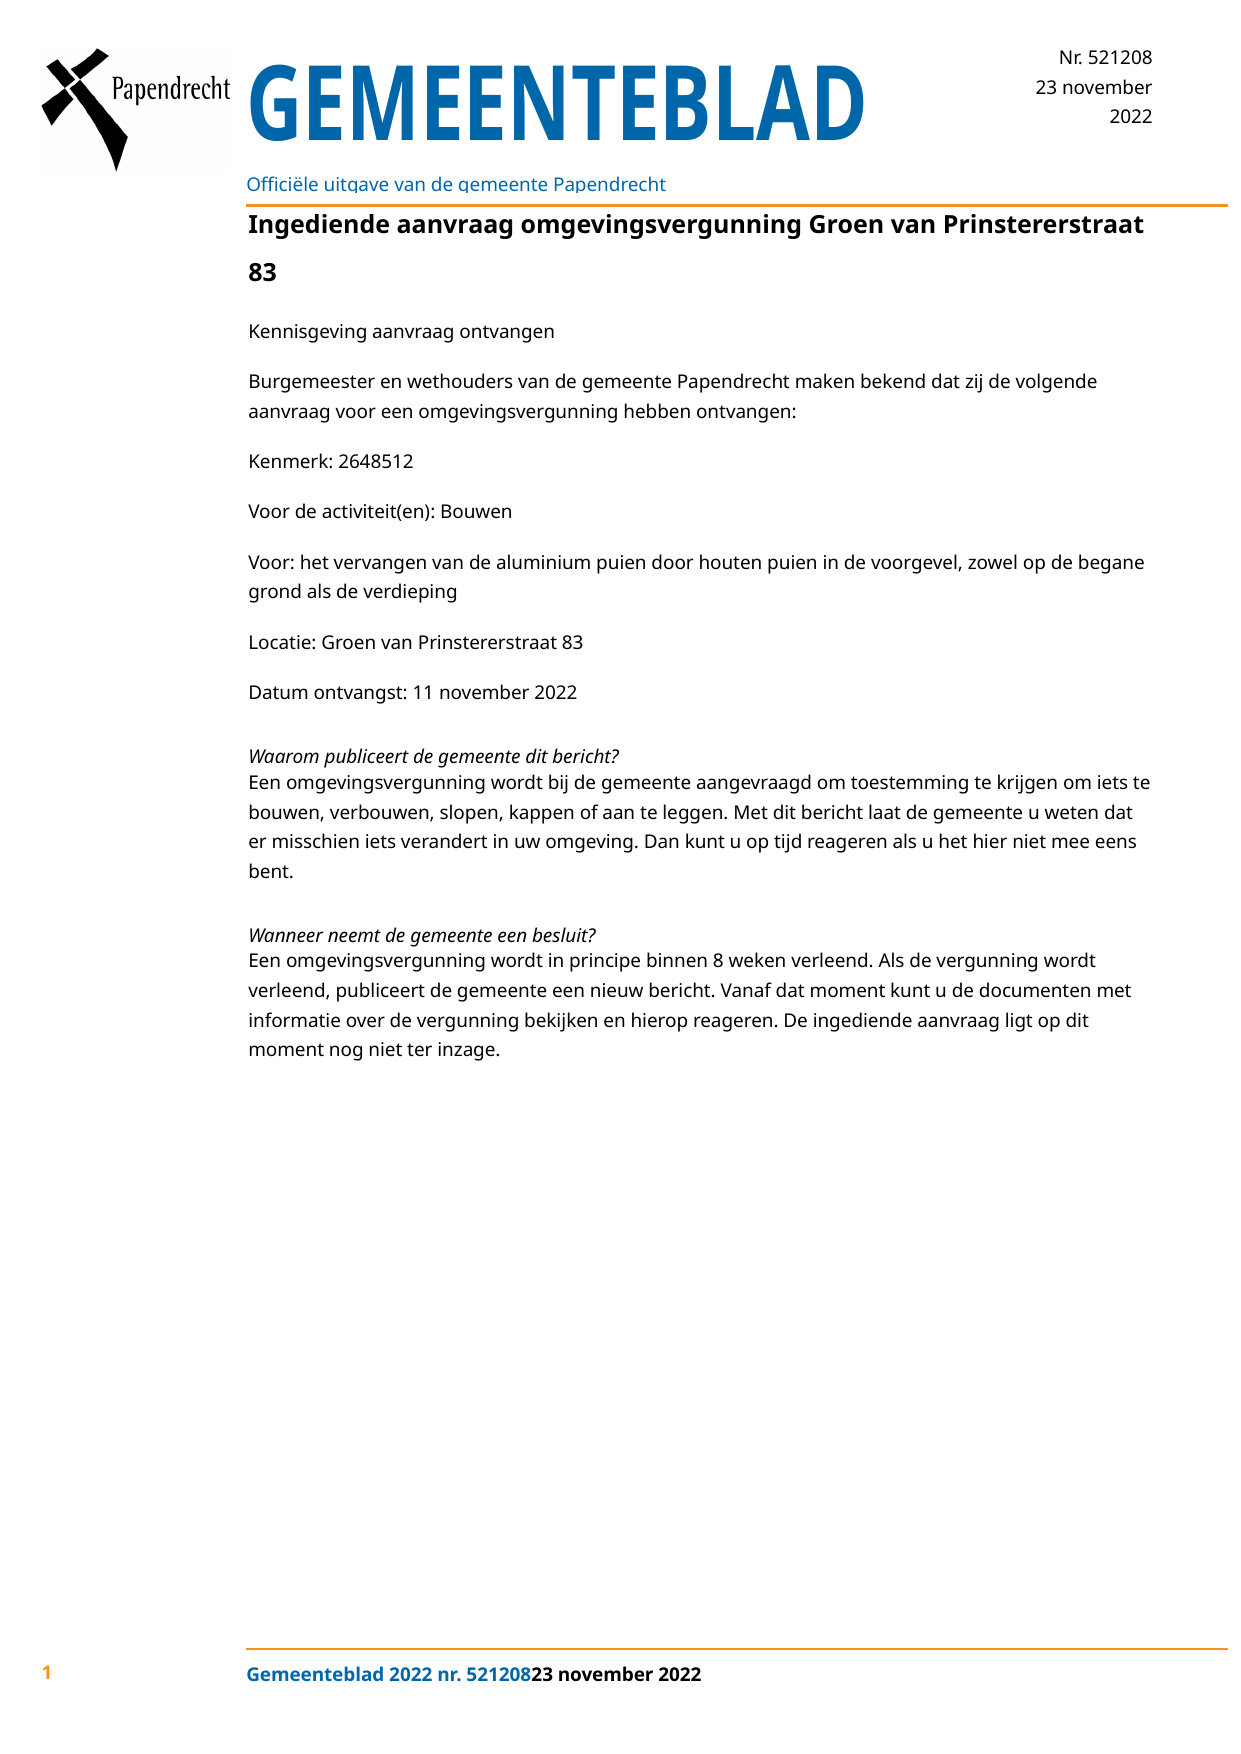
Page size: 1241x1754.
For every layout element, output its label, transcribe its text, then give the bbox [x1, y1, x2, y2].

text Kenmerk: 2648512 [248, 448, 1152, 474]
text Voor: het vervangen van de aluminium puien door houten puien in de voorgevel, zowel op de begane grond als de verdieping [248, 549, 1152, 604]
text Waarom publiceert de gemeente dit bericht? [248, 743, 1152, 769]
text Wanneer neemt de gemeente een besluit? [248, 922, 1152, 948]
text Locatie: Groen van Prinstererstraat 83 [248, 629, 1152, 655]
text Burgemeester en wethouders van de gemeente Papendrecht maken bekend dat zij de volgende aanvraag voor een omgevingsvergunning hebben ontvangen: [248, 368, 1152, 424]
text Een omgevingsvergunning wordt bij de gemeente aangevraagd om toestemming te krijgen om iets te bouwen, verbouwen, slopen, kappen of aan te leggen. Met dit bericht laat de gemeente u weten dat er misschien iets verandert in uw omgeving. Dan kunt u op tijd reageren als u het hier niet mee eens bent. [248, 769, 1152, 884]
text Een omgevingsvergunning wordt in principe binnen 8 weken verleend. Als de vergunning wordt verleend, publiceert de gemeente een nieuw bericht. Vanaf dat moment kunt u de documenten met informatie over de vergunning bekijken en hierop reageren. De ingediende aanvraag ligt op dit moment nog niet ter inzage. [248, 948, 1152, 1062]
text Kennisgeving aanvraag ontvangen [248, 318, 1152, 344]
text Ingediende aanvraag omgevingsvergunning Groen van Prinstererstraat 83 [248, 207, 1152, 288]
picture [41, 47, 231, 172]
text Datum ontvangst: 11 november 2022 [248, 679, 1152, 705]
text Voor de activiteit(en): Bouwen [248, 499, 1152, 524]
